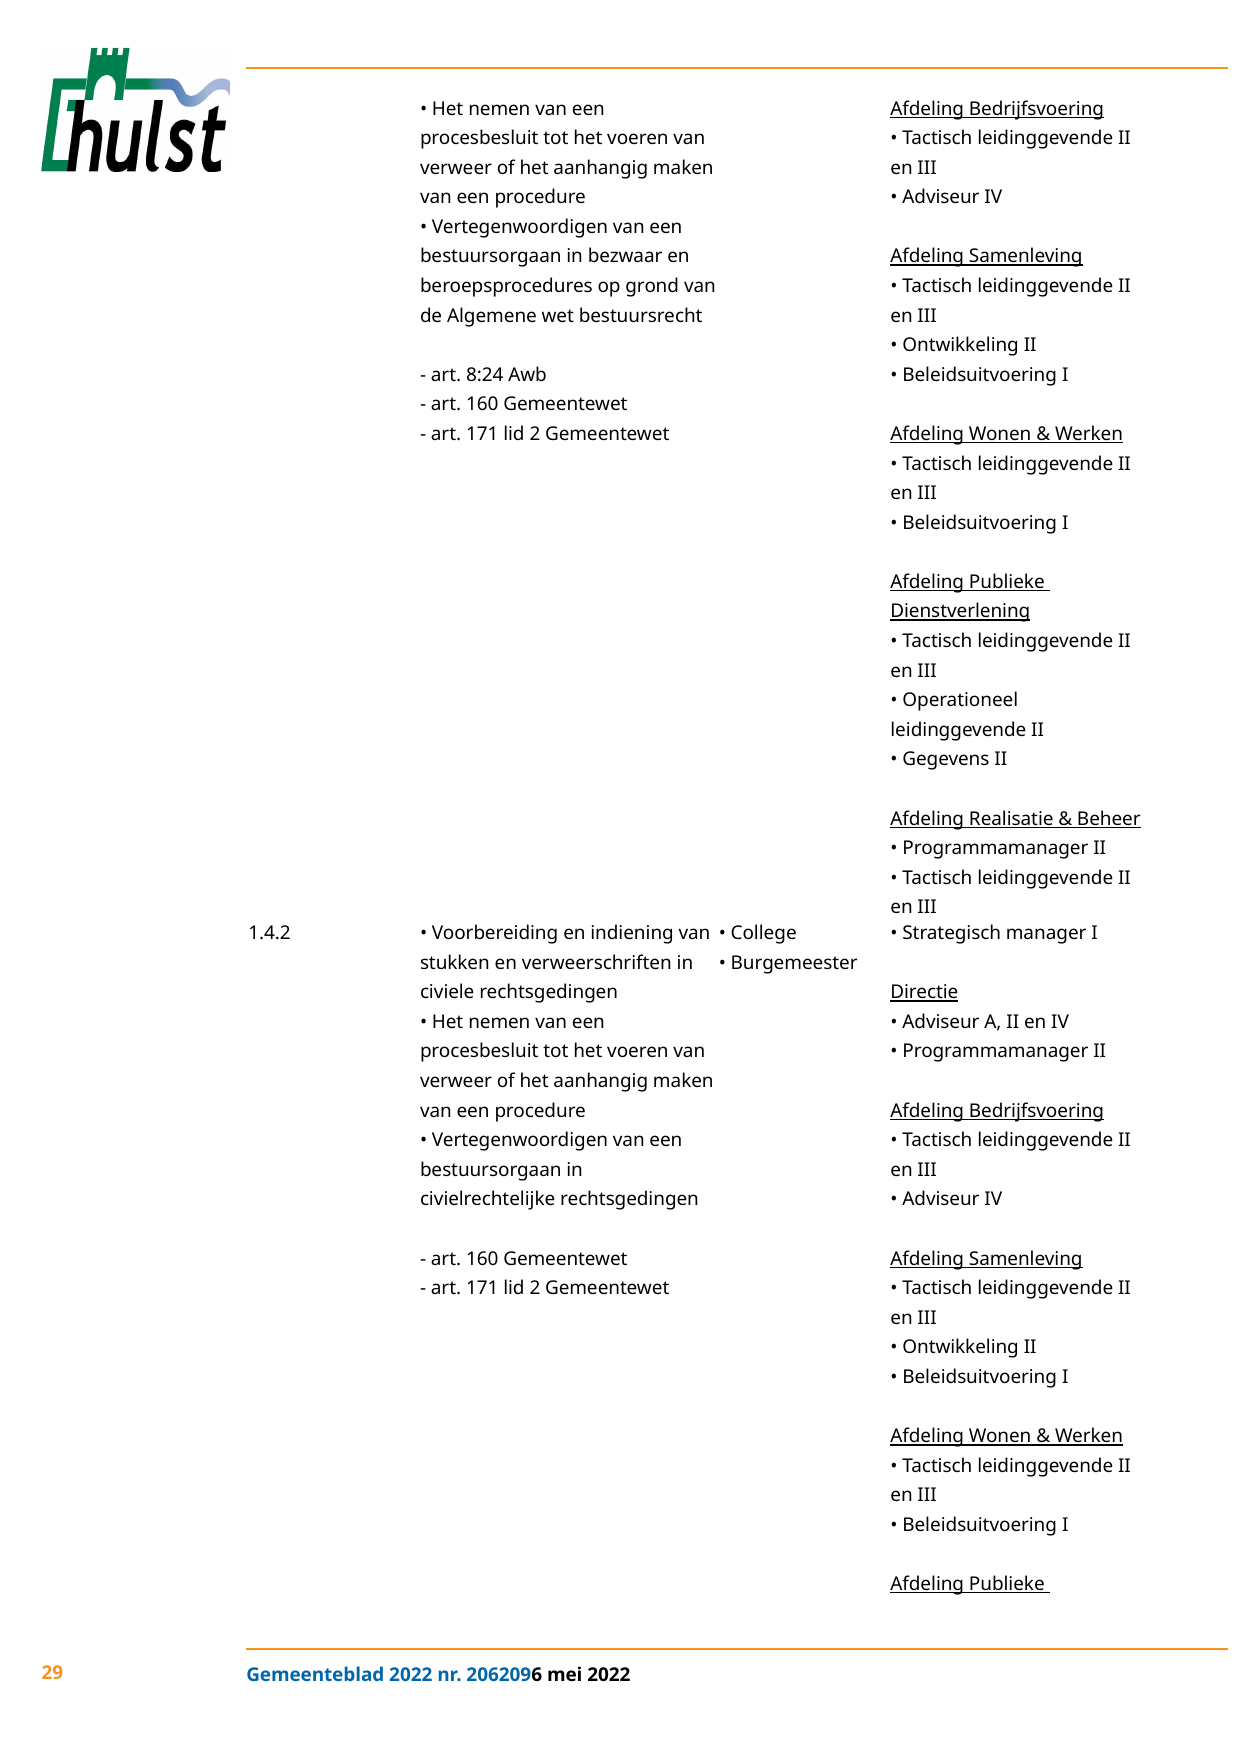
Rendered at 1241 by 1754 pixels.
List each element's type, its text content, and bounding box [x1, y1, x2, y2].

table_cell • Strategisch manager I Directie • Adviseur A, II en IV • Programmamanager II Afdeling Bedrijfsvoering • Tactisch leidinggevende II en III • Adviseur IV Afdeling Samenleving • Tactisch leidinggevende II en III • Ontwikkeling II • Beleidsuitvoering I Afdeling Wonen & Werken • Tactisch leidinggevende II en III • Beleidsuitvoering I Afdeling Publieke [890, 919, 1152, 1596]
table_cell 1.4.2 [248, 919, 420, 1596]
table_cell • College • Burgemeester [719, 919, 890, 1596]
table_cell [719, 95, 890, 919]
table_cell • Voorbereiding en indiening van stukken en verweerschriften in civiele rechtsgedingen • Het nemen van een procesbesluit tot het voeren van verweer of het aanhangig maken van een procedure • Vertegenwoordigen van een bestuursorgaan in civielrechtelijke rechtsgedingen - art. 160 Gemeentewet - art. 171 lid 2 Gemeentewet [420, 919, 718, 1596]
table_cell [248, 95, 420, 919]
picture [41, 47, 231, 172]
table_cell Afdeling Bedrijfsvoering • Tactisch leidinggevende II en III • Adviseur IV Afdeling Samenleving • Tactisch leidinggevende II en III • Ontwikkeling II • Beleidsuitvoering I Afdeling Wonen & Werken • Tactisch leidinggevende II en III • Beleidsuitvoering I Afdeling Publieke Dienstverlening • Tactisch leidinggevende II en III • Operationeel leidinggevende II • Gegevens II Afdeling Realisatie & Beheer • Programmamanager II • Tactisch leidinggevende II en III [890, 95, 1152, 919]
table_cell • Het nemen van een procesbesluit tot het voeren van verweer of het aanhangig maken van een procedure • Vertegenwoordigen van een bestuursorgaan in bezwaar en beroepsprocedures op grond van de Algemene wet bestuursrecht - art. 8:24 Awb - art. 160 Gemeentewet - art. 171 lid 2 Gemeentewet [420, 95, 718, 919]
